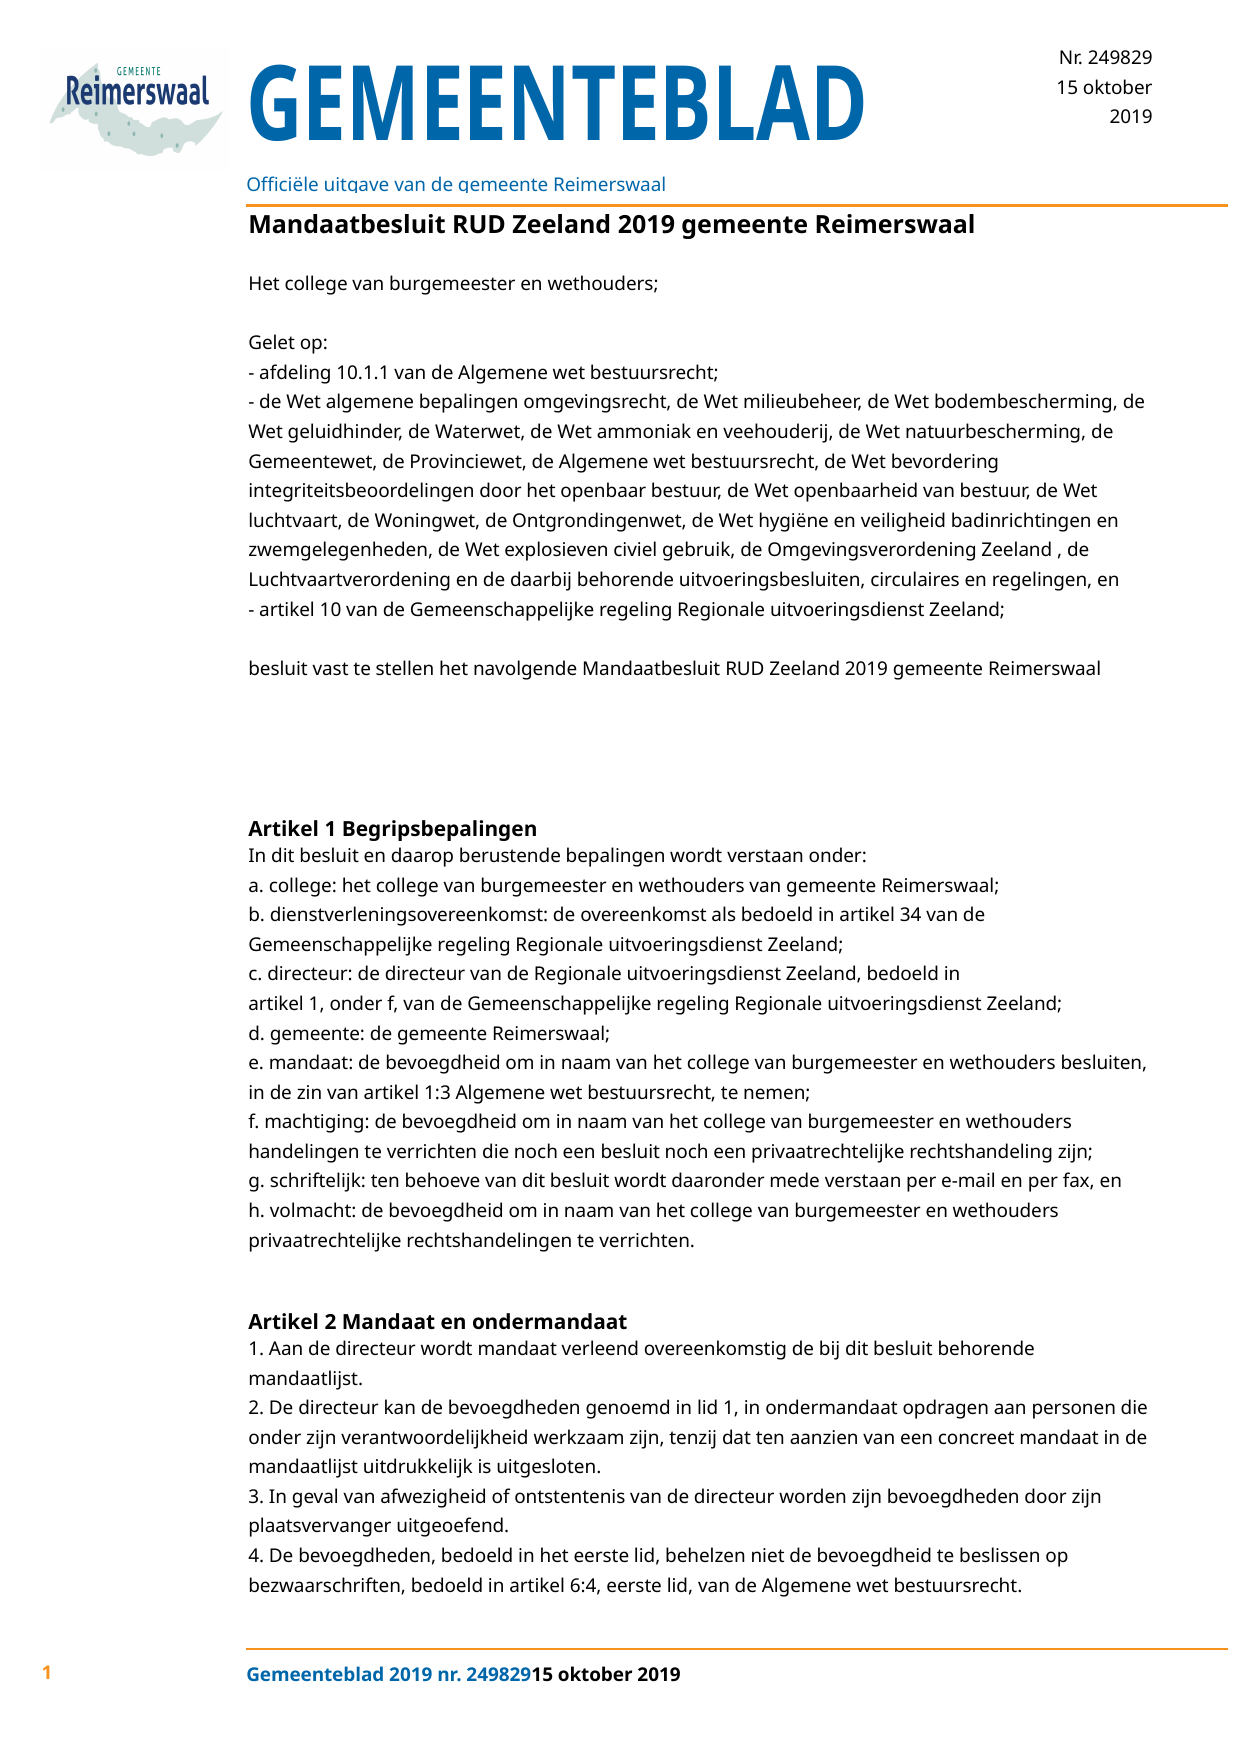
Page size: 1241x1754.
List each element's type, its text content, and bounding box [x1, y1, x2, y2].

text h. volmacht: de bevoegdheid om in naam van het college van burgemeester en wethouders privaatrechtelijke rechtshandelingen te verrichten. [248, 1197, 1152, 1252]
text besluit vast te stellen het navolgende Mandaatbesluit RUD Zeeland 2019 gemeente Reimerswaal [248, 655, 1152, 681]
text Het college van burgemeester en wethouders; [248, 270, 1152, 296]
text 2. De directeur kan de bevoegdheden genoemd in lid 1, in ondermandaat opdragen aan personen die onder zijn verantwoordelijkheid werkzaam zijn, tenzij dat ten aanzien van een concreet mandaat in de mandaatlijst uitdrukkelijk is uitgesloten. [248, 1394, 1152, 1479]
text f. machtiging: de bevoegdheid om in naam van het college van burgemeester en wethouders handelingen te verrichten die noch een besluit noch een privaatrechtelijke rechtshandeling zijn; [248, 1108, 1152, 1164]
text g. schriftelijk: ten behoeve van dit besluit wordt daaronder mede verstaan per e-mail en per fax, en [248, 1168, 1152, 1193]
text e. mandaat: de bevoegdheid om in naam van het college van burgemeester en wethouders besluiten, in de zin van artikel 1:3 Algemene wet bestuursrecht, te nemen; [248, 1049, 1152, 1104]
text artikel 1, onder f, van de Gemeenschappelijke regeling Regionale uitvoeringsdienst Zeeland; [248, 990, 1152, 1016]
text 4. De bevoegdheden, bedoeld in het eerste lid, behelzen niet de bevoegdheid te beslissen op bezwaarschriften, bedoeld in artikel 6:4, eerste lid, van de Algemene wet bestuursrecht. [248, 1542, 1152, 1598]
text Gelet op: [248, 329, 1152, 355]
text 3. In geval van afwezigheid of ontstentenis van de directeur worden zijn bevoegdheden door zijn plaatsvervanger uitgeoefend. [248, 1483, 1152, 1538]
text Mandaatbesluit RUD Zeeland 2019 gemeente Reimerswaal [248, 207, 1152, 241]
text - afdeling 10.1.1 van de Algemene wet bestuursrecht; [248, 359, 1152, 385]
text - de Wet algemene bepalingen omgevingsrecht, de Wet milieubeheer, de Wet bodembescherming, de Wet geluidhinder, de Waterwet, de Wet ammoniak en veehouderij, de Wet natuurbescherming, de Gemeentewet, de Provinciewet, de Algemene wet bestuursrecht, de Wet bevordering integriteitsbeoordelingen door het openbaar bestuur, de Wet openbaarheid van bestuur, de Wet luchtvaart, de Woningwet, de Ontgrondingenwet, de Wet hygiëne en veiligheid badinrichtingen en zwemgelegenheden, de Wet explosieven civiel gebruik, de Omgevingsverordening Zeeland , de Luchtvaartverordening en de daarbij behorende uitvoeringsbesluiten, circulaires en regelingen, en [248, 389, 1152, 592]
text 1. Aan de directeur wordt mandaat verleend overeenkomstig de bij dit besluit behorende mandaatlijst. [248, 1335, 1152, 1391]
text b. dienstverleningsovereenkomst: de overeenkomst als bedoeld in artikel 34 van de Gemeenschappelijke regeling Regionale uitvoeringsdienst Zeeland; [248, 901, 1152, 957]
text a. college: het college van burgemeester en wethouders van gemeente Reimerswaal; [248, 872, 1152, 897]
text In dit besluit en daarop berustende bepalingen wordt verstaan onder: [248, 842, 1152, 868]
text Artikel 1 Begripsbepalingen [248, 814, 1152, 842]
text Artikel 2 Mandaat en ondermandaat [248, 1307, 1152, 1335]
text d. gemeente: de gemeente Reimerswaal; [248, 1020, 1152, 1045]
picture [41, 47, 231, 172]
text c. directeur: de directeur van de Regionale uitvoeringsdienst Zeeland, bedoeld in [248, 961, 1152, 986]
text - artikel 10 van de Gemeenschappelijke regeling Regionale uitvoeringsdienst Zeeland; [248, 596, 1152, 621]
